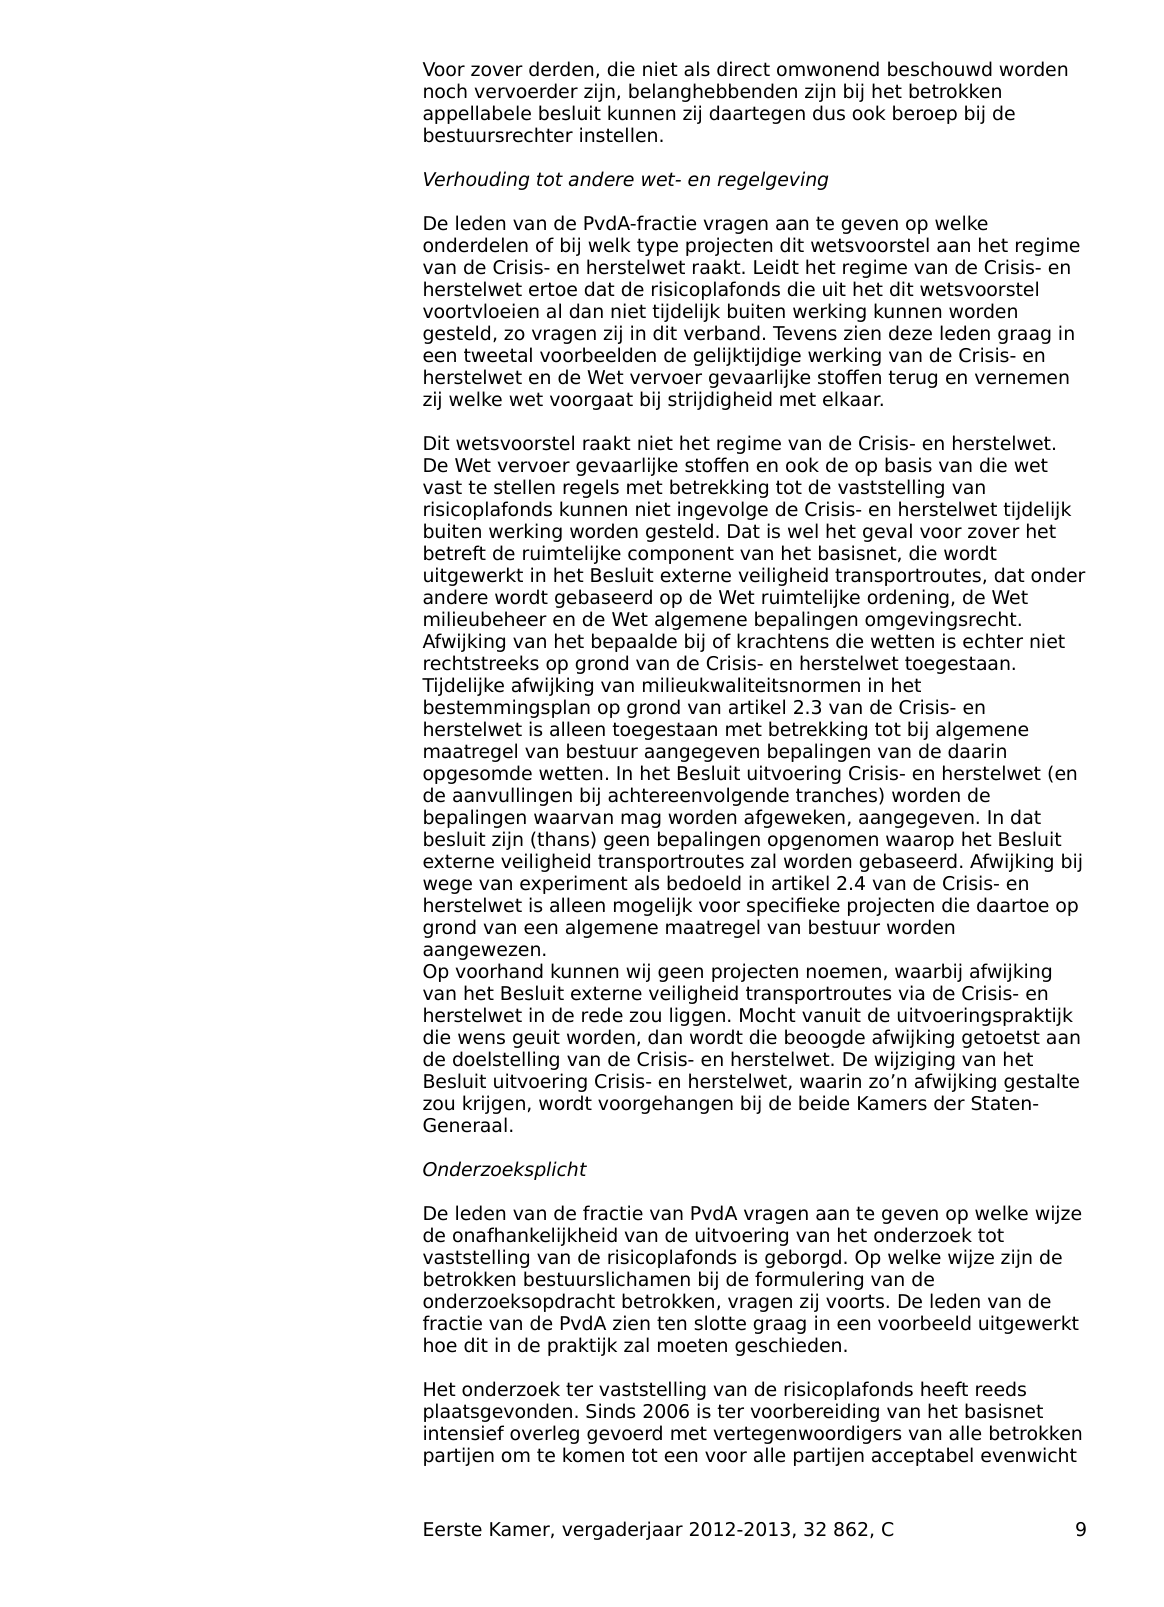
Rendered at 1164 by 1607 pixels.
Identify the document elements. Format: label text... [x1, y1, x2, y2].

text Het onderzoek ter vaststelling van de risicoplafonds heeft reeds plaatsgevonden. Sinds 2006 is ter voorbereiding van het basisnet intensief overleg gevoerd met vertegenwoordigers van alle betrokken partijen om te komen tot een voor alle partijen acceptabel evenwicht [422, 1379, 1087, 1467]
text Dit wetsvoorstel raakt niet het regime van de Crisis- en herstelwet. De Wet vervoer gevaarlijke stoffen en ook de op basis van die wet vast te stellen regels met betrekking tot de vaststelling van risicoplafonds kunnen niet ingevolge de Crisis- en herstelwet tijdelijk buiten werking worden gesteld. Dat is wel het geval voor zover het betreft de ruimtelijke component van het basisnet, die wordt uitgewerkt in het Besluit externe veiligheid transportroutes, dat onder andere wordt gebaseerd op de Wet ruimtelijke ordening, de Wet milieubeheer en de Wet algemene bepalingen omgevingsrecht. Afwijking van het bepaalde bij of krachtens die wetten is echter niet rechtstreeks op grond van de Crisis- en herstelwet toegestaan. Tijdelijke afwijking van milieukwaliteitsnormen in het bestemmingsplan op grond van artikel 2.3 van de Crisis- en herstelwet is alleen toegestaan met betrekking tot bij algemene maatregel van bestuur aangegeven bepalingen van de daarin opgesomde wetten. In het Besluit uitvoering Crisis- en herstelwet (en de aanvullingen bij achtereenvolgende tranches) worden de bepalingen waarvan mag worden afgeweken, aangegeven. In dat besluit zijn (thans) geen bepalingen opgenomen waarop het Besluit externe veiligheid transportroutes zal worden gebaseerd. Afwijking bij wege van experiment als bedoeld in artikel 2.4 van de Crisis- en herstelwet is alleen mogelijk voor specifieke projecten die daartoe op grond van een algemene maatregel van bestuur worden aangewezen. [422, 433, 1087, 961]
text De leden van de fractie van PvdA vragen aan te geven op welke wijze de onafhankelijkheid van de uitvoering van het onderzoek tot vaststelling van de risicoplafonds is geborgd. Op welke wijze zijn de betrokken bestuurslichamen bij de formulering van de onderzoeksopdracht betrokken, vragen zij voorts. De leden van de fractie van de PvdA zien ten slotte graag in een voorbeeld uitgewerkt hoe dit in de praktijk zal moeten geschieden. [422, 1203, 1087, 1357]
subtitle Verhouding tot andere wet- en regelgeving [422, 169, 1087, 191]
subtitle Onderzoeksplicht [422, 1159, 1087, 1181]
text De leden van de PvdA-fractie vragen aan te geven op welke onderdelen of bij welk type projecten dit wetsvoorstel aan het regime van de Crisis- en herstelwet raakt. Leidt het regime van de Crisis- en herstelwet ertoe dat de risicoplafonds die uit het dit wetsvoorstel voortvloeien al dan niet tijdelijk buiten werking kunnen worden gesteld, zo vragen zij in dit verband. Tevens zien deze leden graag in een tweetal voorbeelden de gelijktijdige werking van de Crisis- en herstelwet en de Wet vervoer gevaarlijke stoffen terug en vernemen zij welke wet voorgaat bij strijdigheid met elkaar. [422, 213, 1087, 411]
text Voor zover derden, die niet als direct omwonend beschouwd worden noch vervoerder zijn, belanghebbenden zijn bij het betrokken appellabele besluit kunnen zij daartegen dus ook beroep bij de bestuursrechter instellen. [422, 59, 1087, 147]
text Op voorhand kunnen wij geen projecten noemen, waarbij afwijking van het Besluit externe veiligheid transportroutes via de Crisis- en herstelwet in de rede zou liggen. Mocht vanuit de uitvoeringspraktijk die wens geuit worden, dan wordt die beoogde afwijking getoetst aan de doelstelling van de Crisis- en herstelwet. De wijziging van het Besluit uitvoering Crisis- en herstelwet, waarin zo’n afwijking gestalte zou krijgen, wordt voorgehangen bij de beide Kamers der Staten-Generaal. [422, 961, 1087, 1137]
